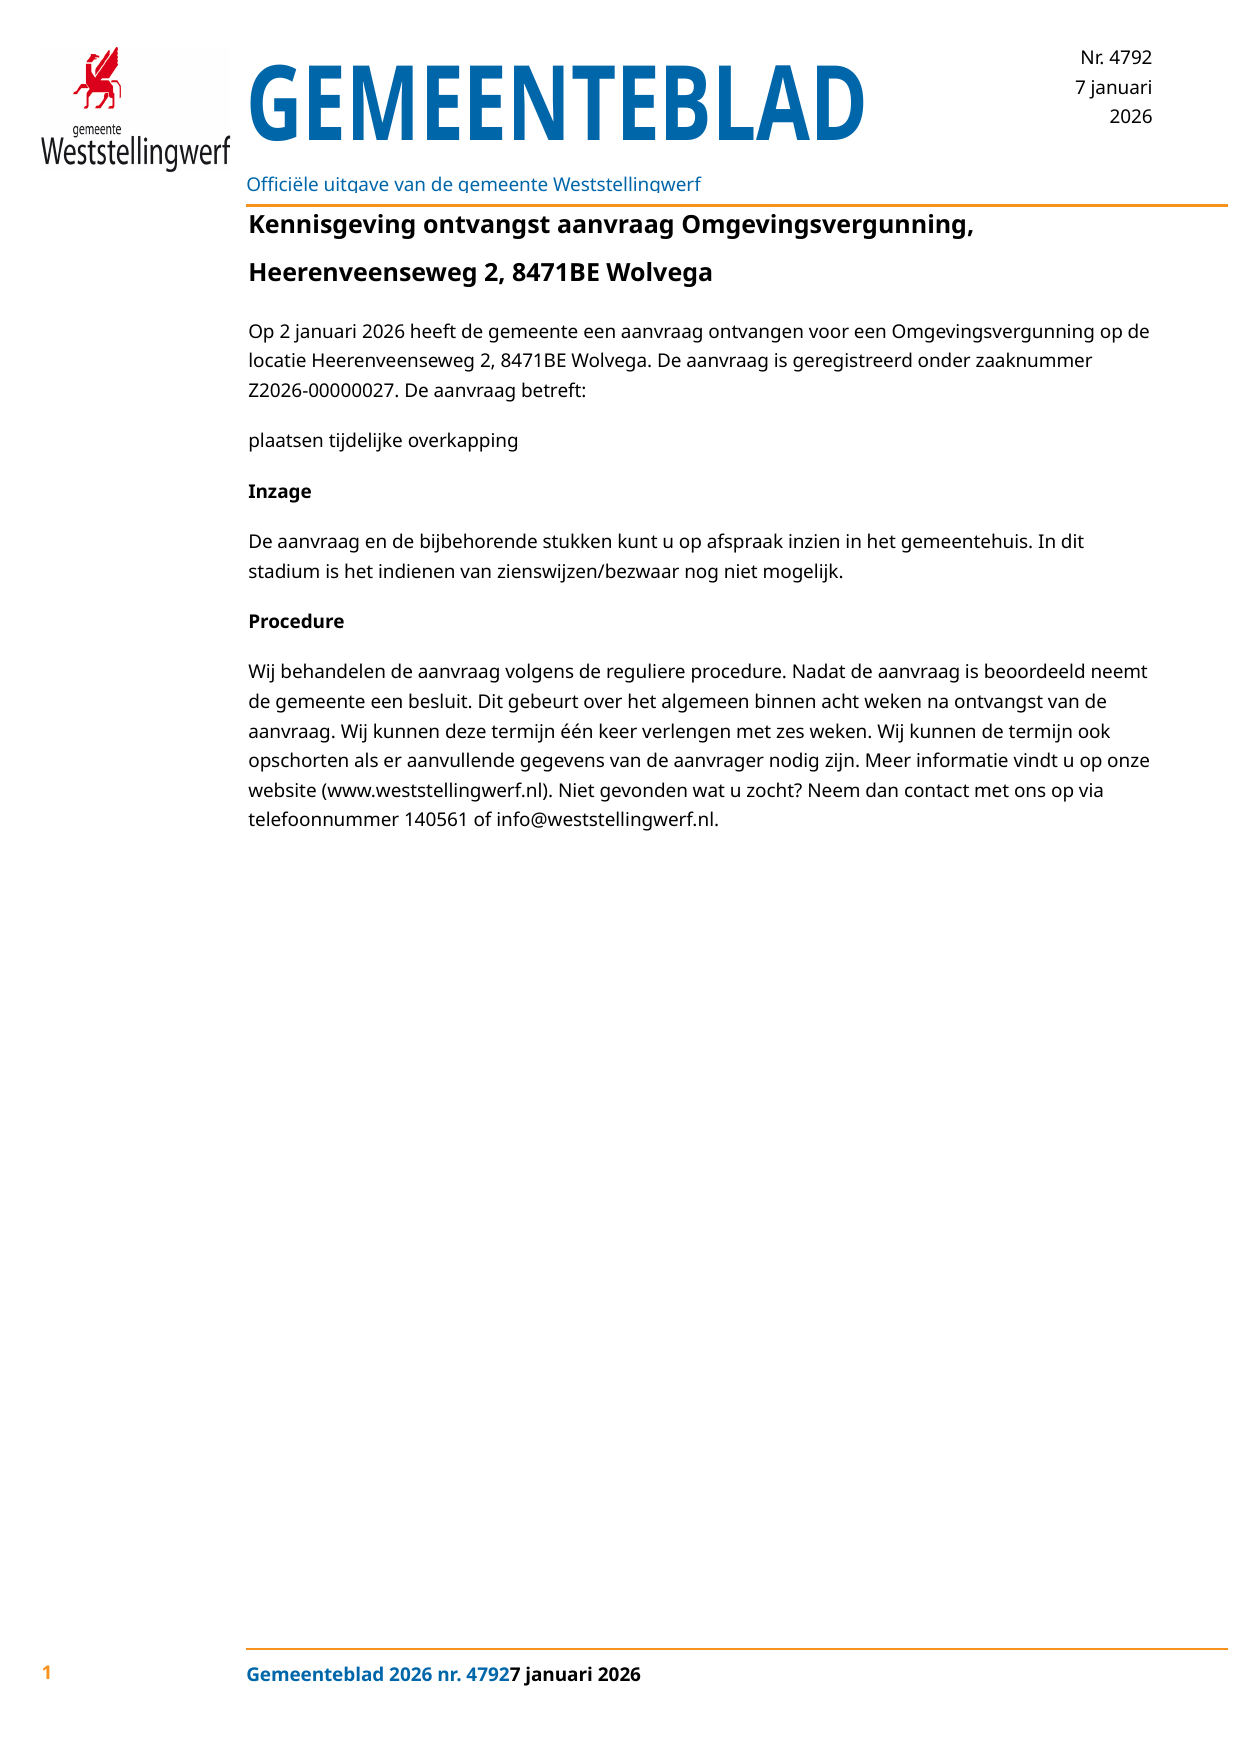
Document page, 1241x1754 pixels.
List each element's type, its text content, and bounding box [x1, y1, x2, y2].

text De aanvraag en de bijbehorende stukken kunt u op afspraak inzien in het gemeentehuis. In dit stadium is het indienen van zienswijzen/bezwaar nog niet mogelijk. [248, 528, 1152, 584]
text Kennisgeving ontvangst aanvraag Omgevingsvergunning, Heerenveenseweg 2, 8471BE Wolvega [248, 207, 1152, 288]
text Wij behandelen de aanvraag volgens de reguliere procedure. Nadat de aanvraag is beoordeeld neemt de gemeente een besluit. Dit gebeurt over het algemeen binnen acht weken na ontvangst van de aanvraag. Wij kunnen deze termijn één keer verlengen met zes weken. Wij kunnen de termijn ook opschorten als er aanvullende gegevens van de aanvrager nodig zijn. Meer informatie vindt u op onze website (www.weststellingwerf.nl). Niet gevonden wat u zocht? Neem dan contact met ons op via telefoonnummer 140561 of info@weststellingwerf.nl. [248, 659, 1152, 832]
text Inzage [248, 478, 1152, 504]
picture [41, 47, 231, 172]
text plaatsen tijdelijke overkapping [248, 427, 1152, 453]
text Op 2 januari 2026 heeft de gemeente een aanvraag ontvangen voor een Omgevingsvergunning op de locatie Heerenveenseweg 2, 8471BE Wolvega. De aanvraag is geregistreerd onder zaaknummer Z2026-00000027. De aanvraag betreft: [248, 318, 1152, 403]
text Procedure [248, 608, 1152, 634]
